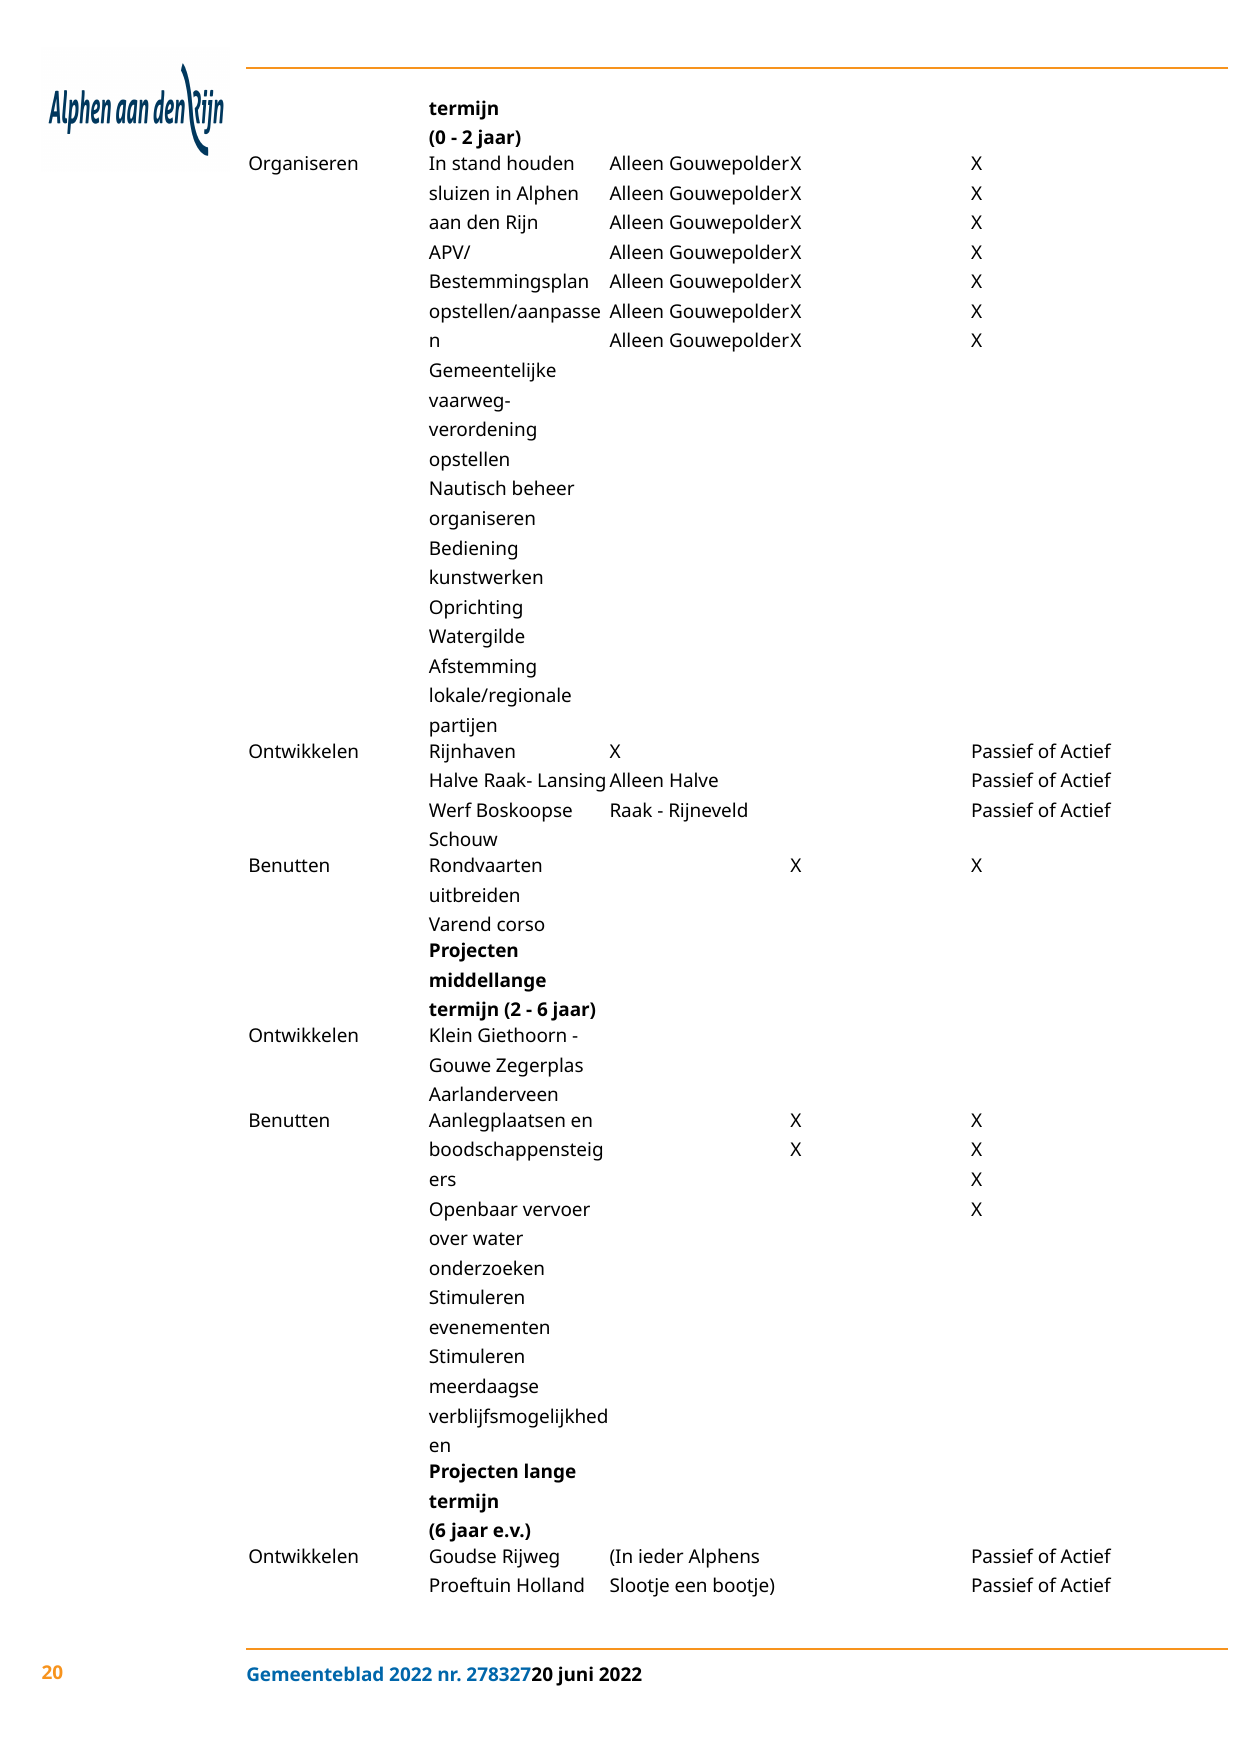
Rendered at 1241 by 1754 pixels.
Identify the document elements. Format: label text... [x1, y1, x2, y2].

table_cell X X X X X X X [790, 150, 971, 738]
table_cell Rondvaarten uitbreiden Varend corso [429, 853, 609, 937]
table_cell Benutten [248, 853, 429, 937]
table_cell Rijnhaven Halve Raak- Lansing Werf Boskoopse Schouw [429, 738, 609, 852]
table_header [790, 95, 971, 150]
table_cell [790, 1022, 971, 1107]
table_cell Organiseren [248, 150, 429, 738]
table_cell [971, 937, 1152, 1022]
table_cell [609, 1458, 790, 1543]
table_cell X [790, 853, 971, 937]
table_cell [609, 1107, 790, 1458]
table_header [609, 95, 790, 150]
table_cell Klein Giethoorn - Gouwe Zegerplas Aarlanderveen [429, 1022, 609, 1107]
table_cell X X X X [971, 1107, 1152, 1458]
table_cell [609, 1022, 790, 1107]
table_cell Ontwikkelen [248, 1543, 429, 1598]
table_cell [609, 853, 790, 937]
table_cell Aanlegplaatsen en boodschappensteigers Openbaar vervoer over water onderzoeken Stimuleren evenementen Stimuleren meerdaagse verblijfsmogelijkheden [429, 1107, 609, 1458]
table_cell X [971, 853, 1152, 937]
table_cell X X [790, 1107, 971, 1458]
table_cell Passief of Actief Passief of Actief [971, 1543, 1152, 1598]
table_cell [790, 1458, 971, 1543]
table_cell In stand houden sluizen in Alphen aan den Rijn APV/ Bestemmingsplan opstellen/aanpassen Gemeentelijke vaarweg- verordening opstellen Nautisch beheer organiseren Bediening kunstwerken Oprichting Watergilde Afstemming lokale/regionale partijen [429, 150, 609, 738]
table_cell [790, 1543, 971, 1598]
table_header termijn (0 - 2 jaar) [429, 95, 609, 150]
table_cell [790, 937, 971, 1022]
table_cell X Alleen Halve Raak - Rijneveld [609, 738, 790, 852]
table_cell Goudse Rijweg Proeftuin Holland [429, 1543, 609, 1598]
table_cell [248, 1458, 429, 1543]
table_header [971, 95, 1152, 150]
table_cell Ontwikkelen [248, 1022, 429, 1107]
table_cell [248, 937, 429, 1022]
table_cell Benutten [248, 1107, 429, 1458]
table_cell Ontwikkelen [248, 738, 429, 852]
table_cell (In ieder Alphens Slootje een bootje) [609, 1543, 790, 1598]
picture [41, 47, 231, 172]
table_cell [790, 738, 971, 852]
table_header [248, 95, 429, 150]
table_cell X X X X X X X [971, 150, 1152, 738]
table_cell Projecten middellange termijn (2 - 6 jaar) [429, 937, 609, 1022]
table_cell [971, 1458, 1152, 1543]
table_cell Passief of Actief Passief of Actief Passief of Actief [971, 738, 1152, 852]
table_cell [609, 937, 790, 1022]
table_cell Projecten lange termijn (6 jaar e.v.) [429, 1458, 609, 1543]
table_cell [971, 1022, 1152, 1107]
table_cell Alleen Gouwepolder Alleen Gouwepolder Alleen Gouwepolder Alleen Gouwepolder Alleen Gouwepolder Alleen Gouwepolder Alleen Gouwepolder [609, 150, 790, 738]
